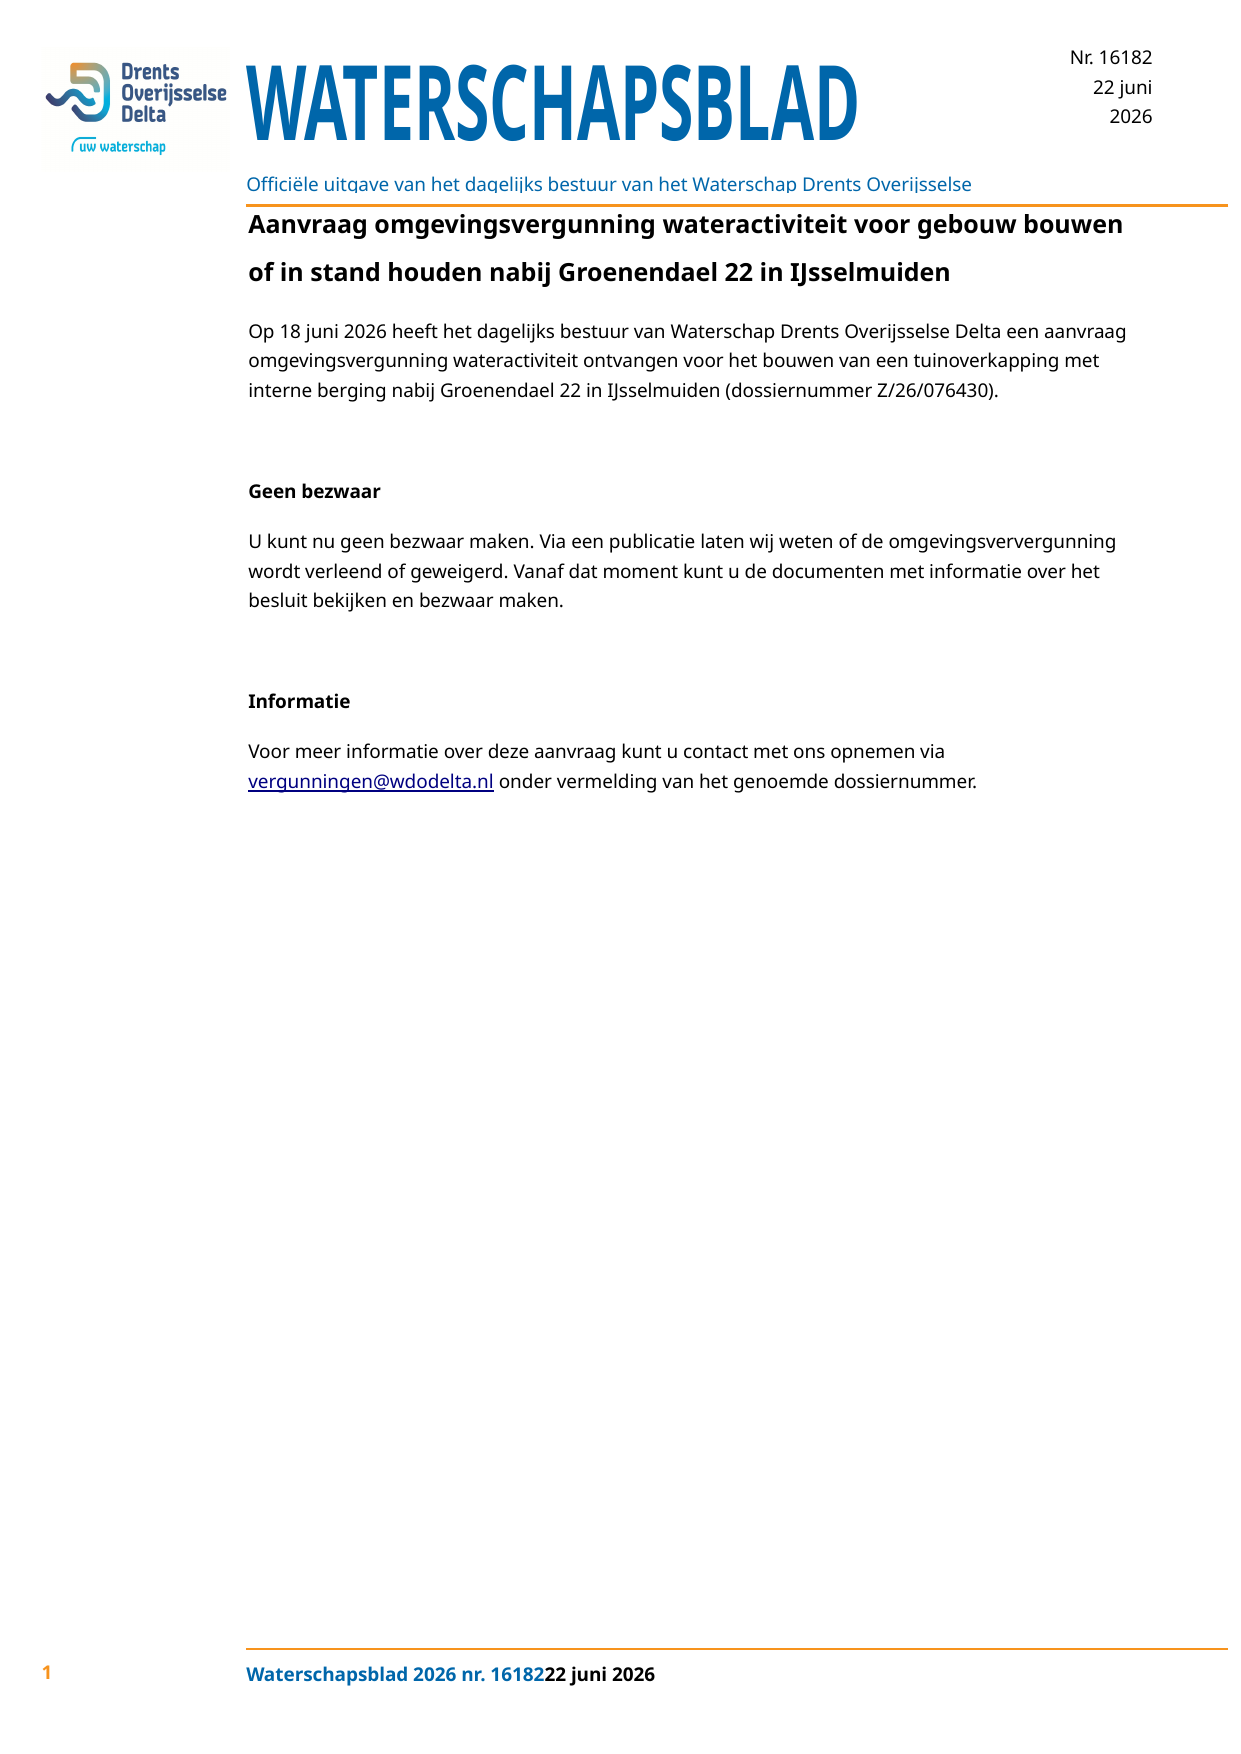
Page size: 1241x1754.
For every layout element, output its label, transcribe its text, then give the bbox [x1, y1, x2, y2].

text Op 18 juni 2026 heeft het dagelijks bestuur van Waterschap Drents Overijsselse Delta een aanvraag omgevingsvergunning wateractiviteit ontvangen voor het bouwen van een tuinoverkapping met interne berging nabij Groenendael 22 in IJsselmuiden (dossiernummer Z/26/076430). [248, 318, 1152, 403]
text Aanvraag omgevingsvergunning wateractiviteit voor gebouw bouwen of in stand houden nabij Groenendael 22 in IJsselmuiden [248, 207, 1152, 288]
text Geen bezwaar [248, 478, 1152, 504]
text U kunt nu geen bezwaar maken. Via een publicatie laten wij weten of de omgevingsververgunning wordt verleend of geweigerd. Vanaf dat moment kunt u de documenten met informatie over het besluit bekijken en bezwaar maken. [248, 528, 1152, 613]
text Informatie [248, 688, 1152, 714]
text Voor meer informatie over deze aanvraag kunt u contact met ons opnemen via vergunningen@wdodelta.nl onder vermelding van het genoemde dossiernummer. [248, 739, 1152, 794]
picture [41, 47, 231, 172]
